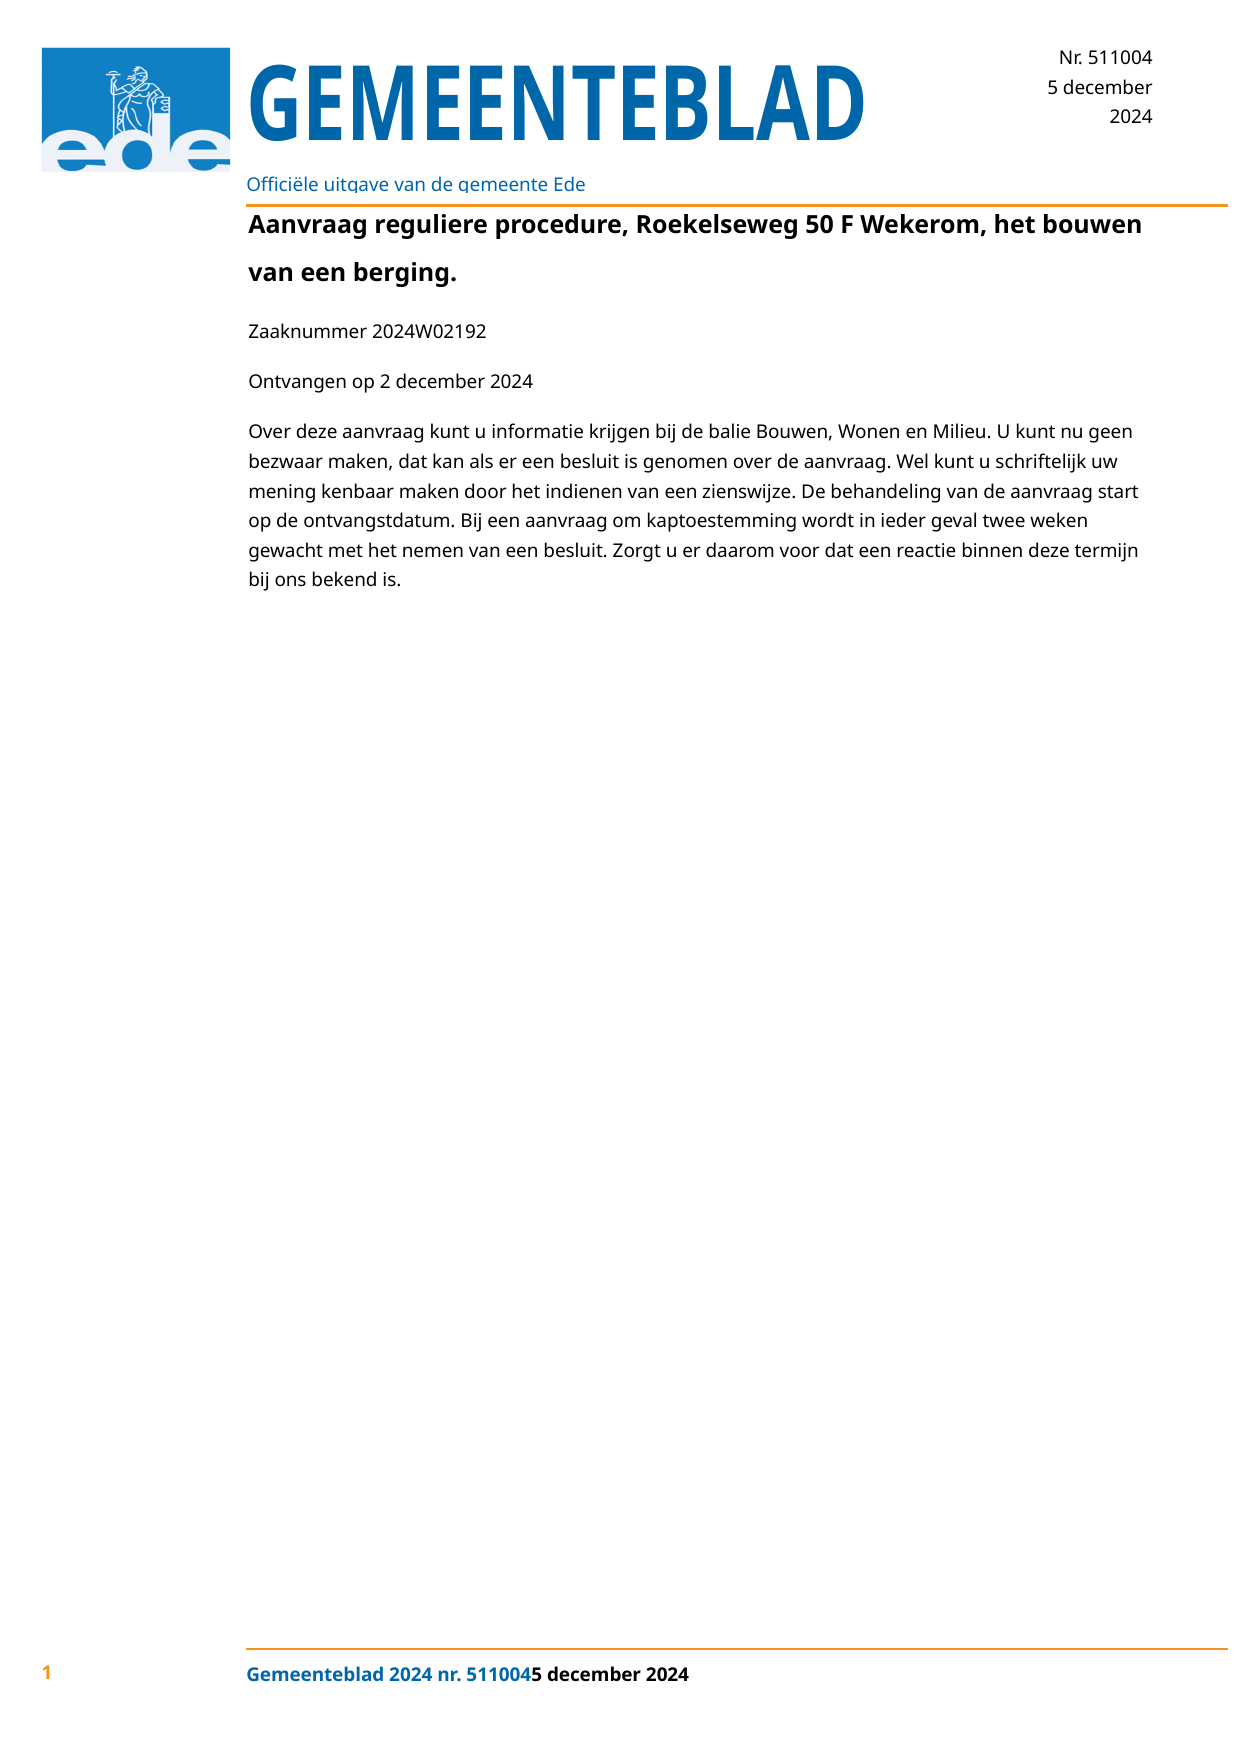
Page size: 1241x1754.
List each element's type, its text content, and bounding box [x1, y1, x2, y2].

text Over deze aanvraag kunt u informatie krijgen bij de balie Bouwen, Wonen en Milieu. U kunt nu geen bezwaar maken, dat kan als er een besluit is genomen over de aanvraag. Wel kunt u schriftelijk uw mening kenbaar maken door het indienen van een zienswijze. De behandeling van de aanvraag start op de ontvangstdatum. Bij een aanvraag om kaptoestemming wordt in ieder geval twee weken gewacht met het nemen van een besluit. Zorgt u er daarom voor dat een reactie binnen deze termijn bij ons bekend is. [248, 419, 1152, 592]
picture [41, 47, 231, 172]
text Zaaknummer 2024W02192 [248, 318, 1152, 344]
text Ontvangen op 2 december 2024 [248, 368, 1152, 394]
text Aanvraag reguliere procedure, Roekelseweg 50 F Wekerom, het bouwen van een berging. [248, 207, 1152, 288]
